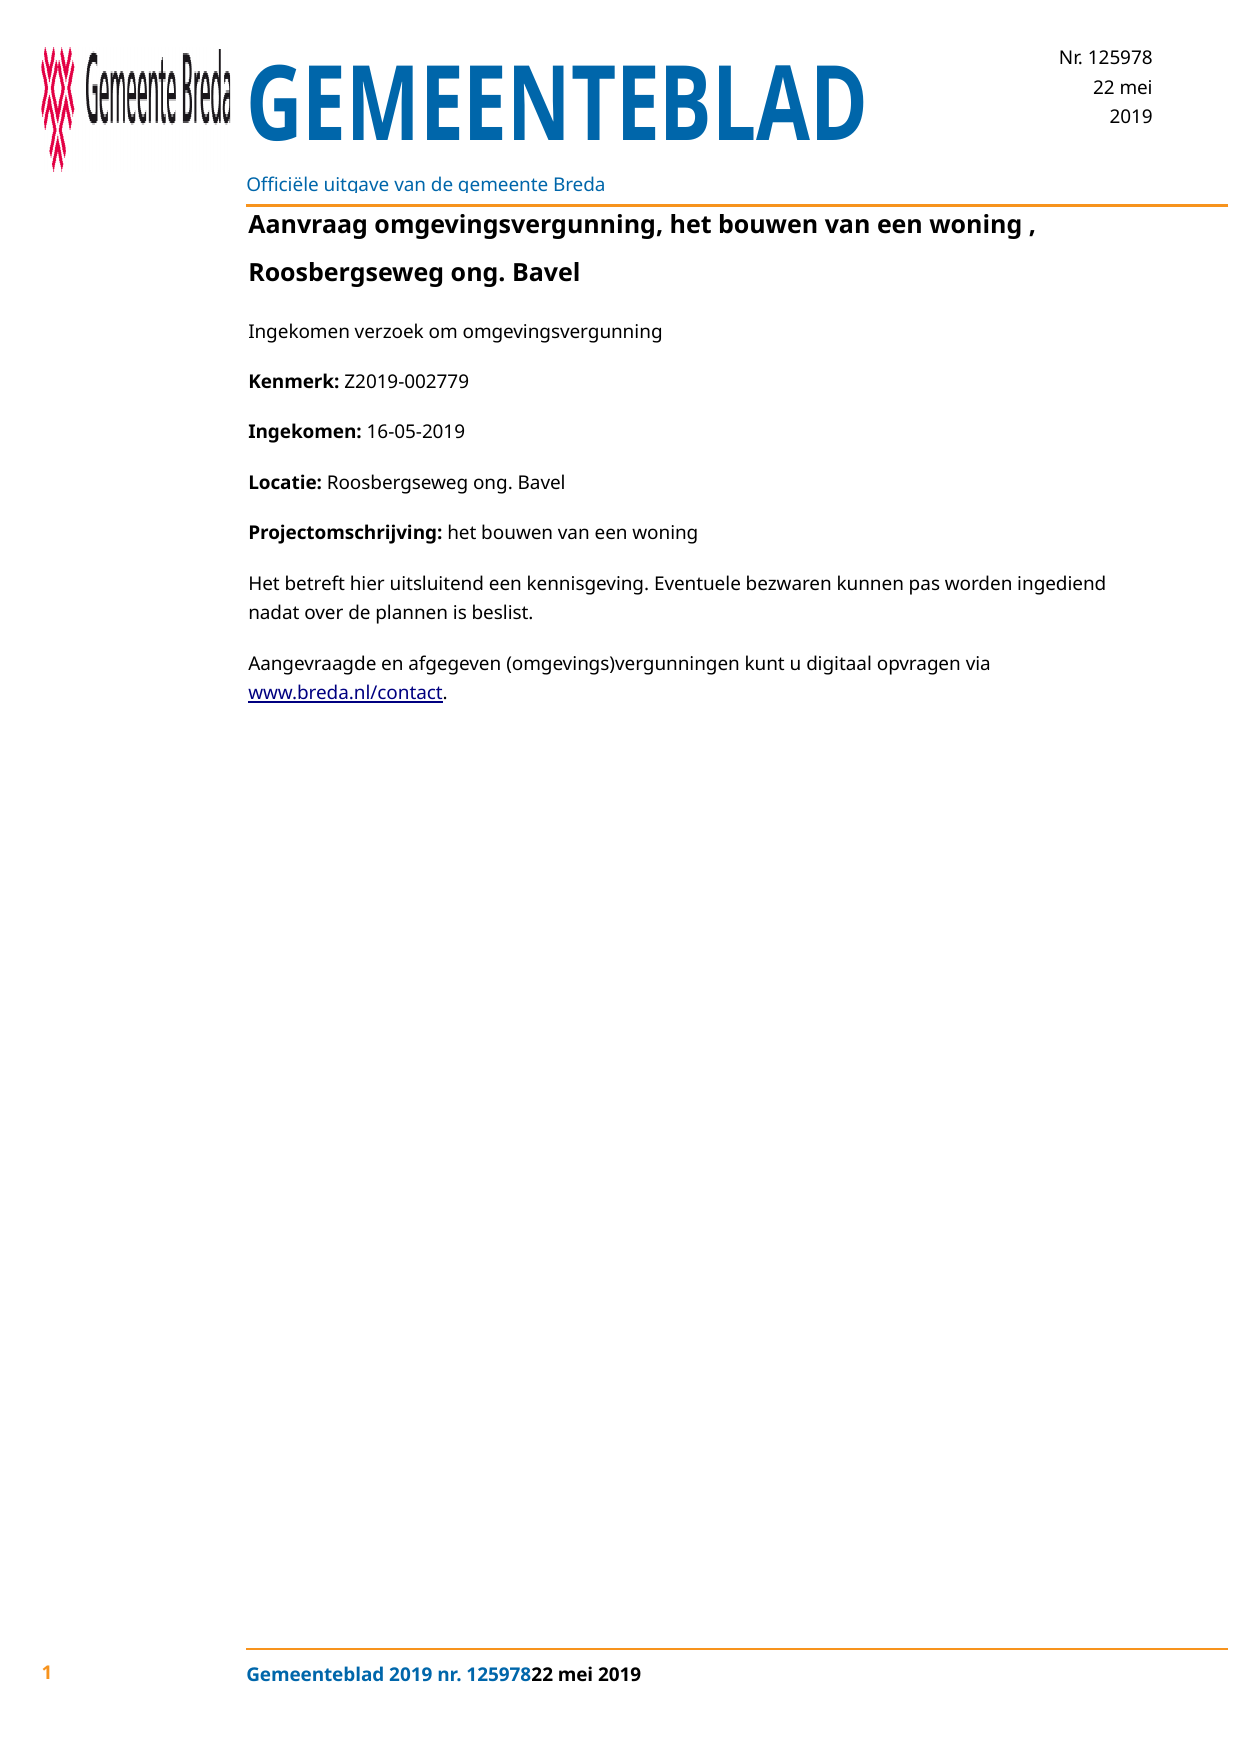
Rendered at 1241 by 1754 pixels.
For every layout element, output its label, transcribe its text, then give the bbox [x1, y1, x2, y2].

text Ingekomen: 16-05-2019 [248, 419, 1152, 444]
text Kenmerk: Z2019-002779 [248, 368, 1152, 394]
picture [41, 47, 231, 172]
text Aangevraagde en afgegeven (omgevings)vergunningen kunt u digitaal opvragen via www.breda.nl/contact. [248, 650, 1152, 705]
text Projectomschrijving: het bouwen van een woning [248, 519, 1152, 545]
text Het betreft hier uitsluitend een kennisgeving. Eventuele bezwaren kunnen pas worden ingediend nadat over de plannen is beslist. [248, 570, 1152, 625]
text Locatie: Roosbergseweg ong. Bavel [248, 469, 1152, 495]
text Ingekomen verzoek om omgevingsvergunning [248, 318, 1152, 344]
text Aanvraag omgevingsvergunning, het bouwen van een woning , Roosbergseweg ong. Bavel [248, 207, 1152, 288]
